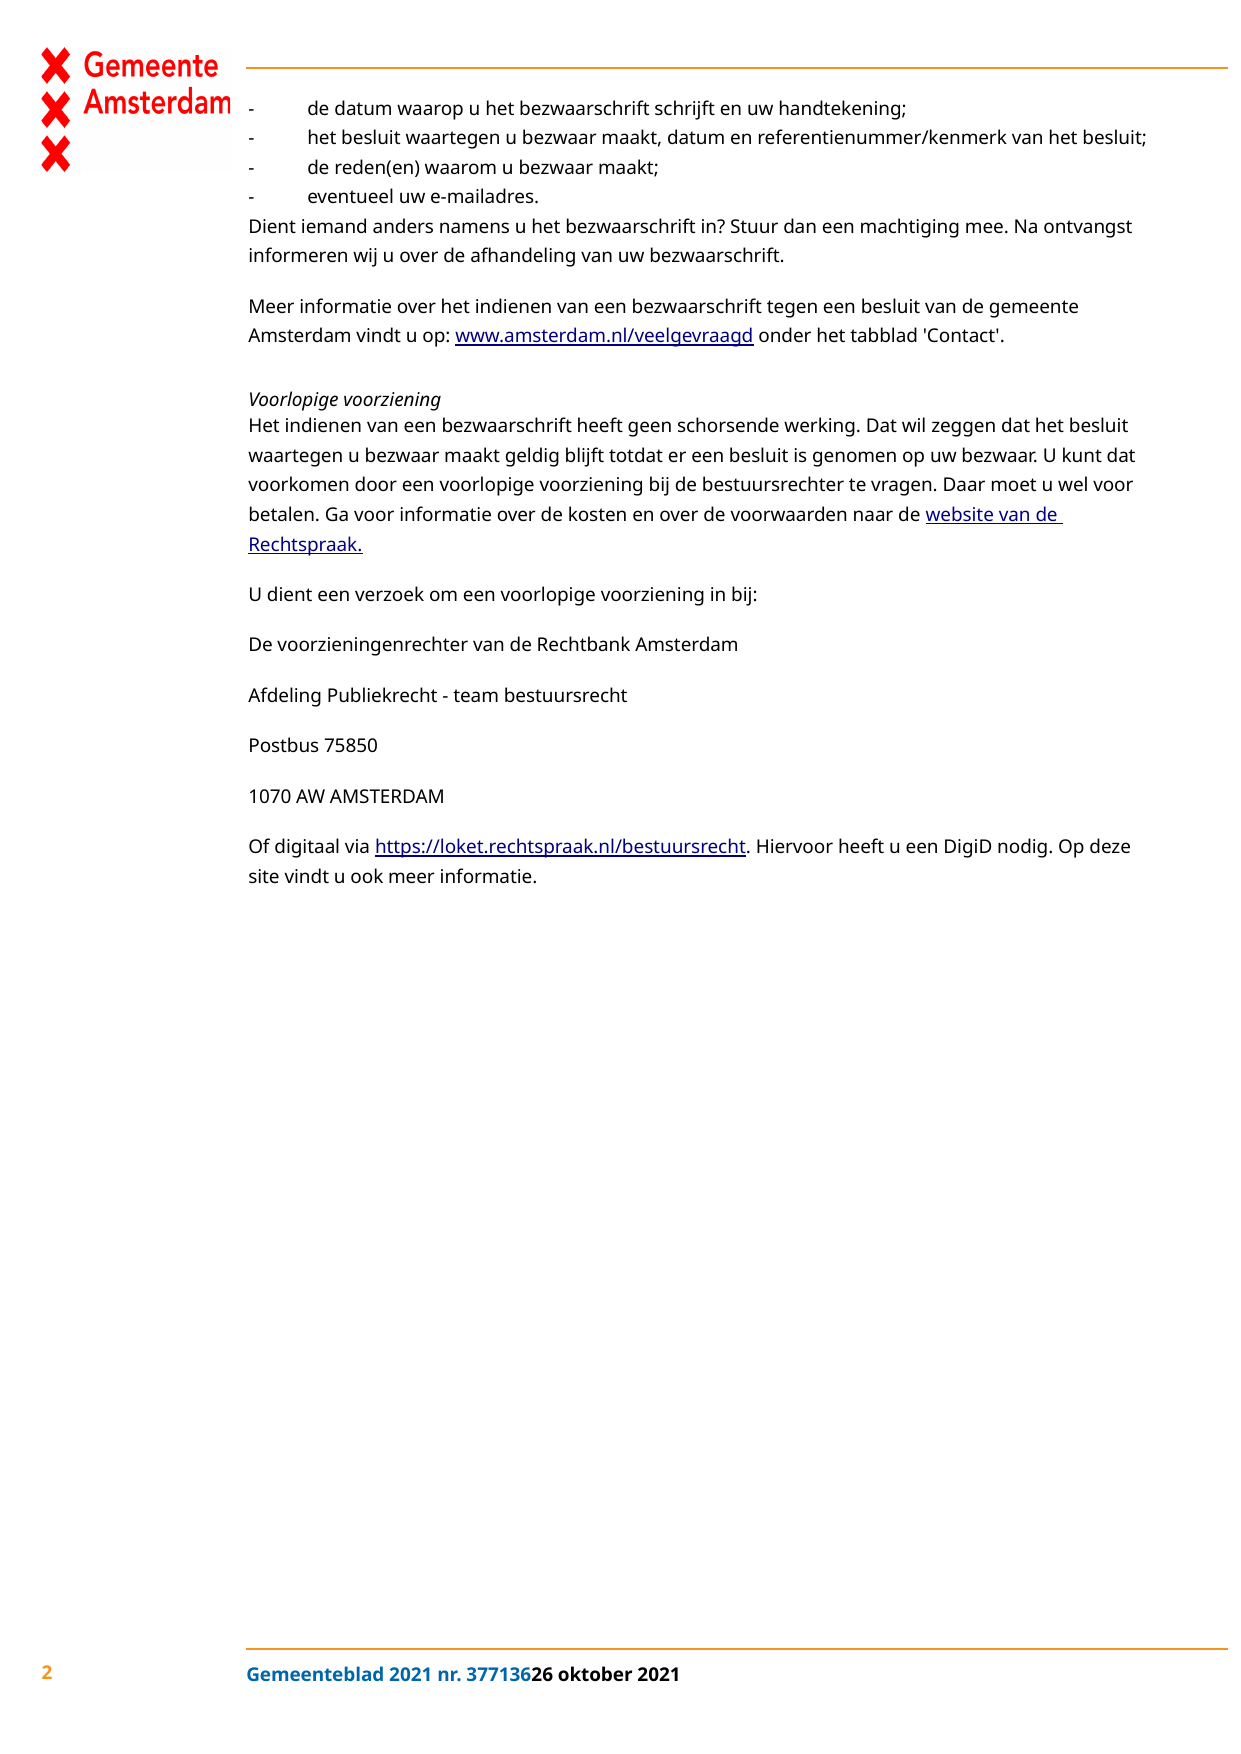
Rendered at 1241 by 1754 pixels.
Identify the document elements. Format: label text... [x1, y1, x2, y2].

text Afdeling Publiekrecht - team bestuursrecht [248, 682, 1152, 708]
text Dient iemand anders namens u het bezwaarschrift in? Stuur dan een machtiging mee. Na ontvangst informeren wij u over de afhandeling van uw bezwaarschrift. [248, 213, 1152, 268]
text Postbus 75850 [248, 732, 1152, 758]
text U dient een verzoek om een voorlopige voorziening in bij: [248, 581, 1152, 607]
list eventueel uw e-mailadres. [248, 183, 1152, 209]
list de reden(en) waarom u bezwaar maakt; [248, 154, 1152, 180]
picture [41, 47, 231, 172]
text Voorlopige voorziening [248, 387, 1152, 412]
list de datum waarop u het bezwaarschrift schrijft en uw handtekening; [248, 95, 1152, 121]
text Het indienen van een bezwaarschrift heeft geen schorsende werking. Dat wil zeggen dat het besluit waartegen u bezwaar maakt geldig blijft totdat er een besluit is genomen op uw bezwaar. U kunt dat voorkomen door een voorlopige voorziening bij de bestuursrechter te vragen. Daar moet u wel voor betalen. Ga voor informatie over de kosten en over de voorwaarden naar de website van de Rechtspraak. [248, 412, 1152, 556]
list het besluit waartegen u bezwaar maakt, datum en referentienummer/kenmerk van het besluit; [248, 124, 1152, 150]
text Meer informatie over het indienen van een bezwaarschrift tegen een besluit van de gemeente Amsterdam vindt u op: www.amsterdam.nl/veelgevraagd onder het tabblad 'Contact'. [248, 293, 1152, 348]
text Of digitaal via https://loket.rechtspraak.nl/bestuursrecht. Hiervoor heeft u een DigiD nodig. Op deze site vindt u ook meer informatie. [248, 833, 1152, 888]
text De voorzieningenrechter van de Rechtbank Amsterdam [248, 632, 1152, 657]
text 1070 AW AMSTERDAM [248, 783, 1152, 808]
